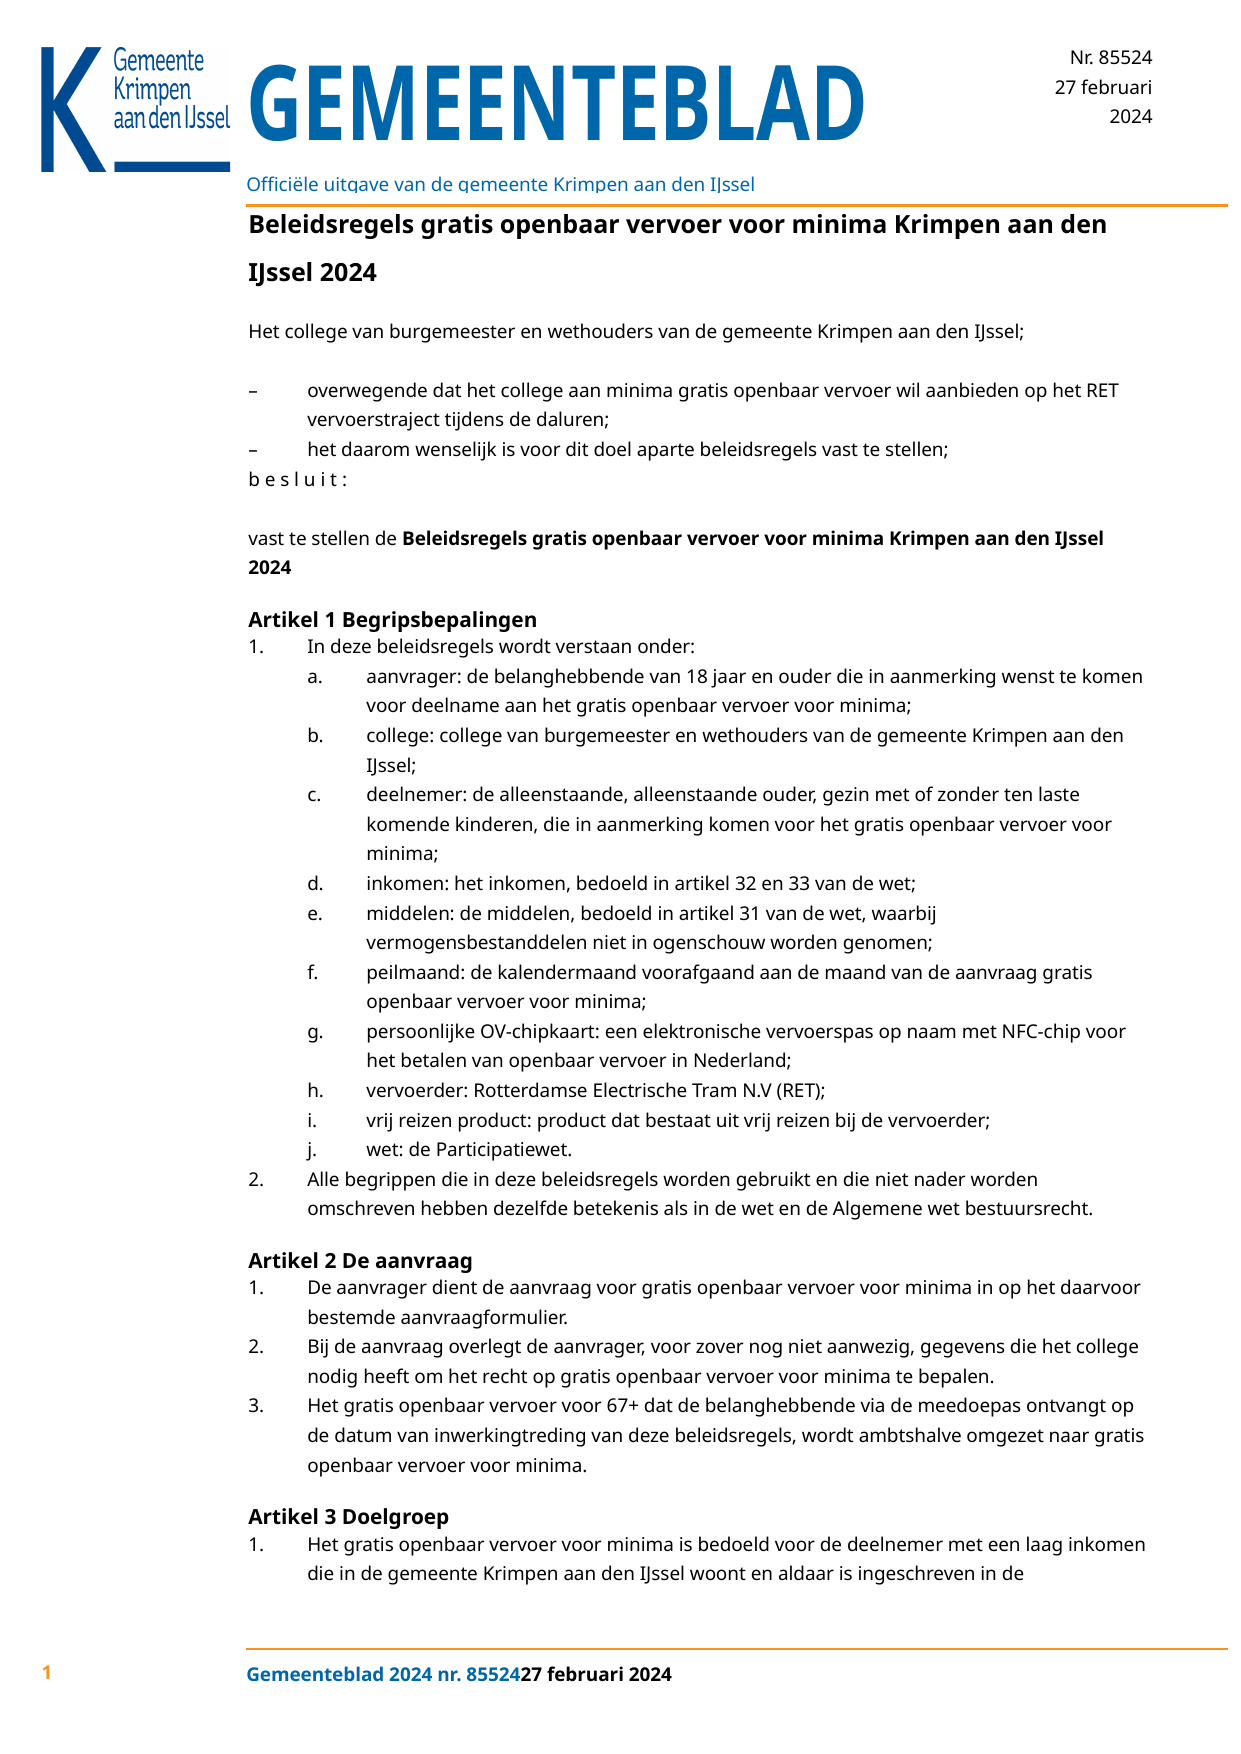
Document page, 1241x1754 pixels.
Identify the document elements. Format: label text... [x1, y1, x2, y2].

list Alle begrippen die in deze beleidsregels worden gebruikt en die niet nader worden omschreven hebben dezelfde betekenis als in de wet en de Algemene wet bestuursrecht. [248, 1166, 1152, 1221]
text Artikel 3 Doelgroep [248, 1502, 1152, 1531]
list vervoerder: Rotterdamse Electrische Tram N.V (RET); [307, 1077, 1152, 1103]
text Beleidsregels gratis openbaar vervoer voor minima Krimpen aan den IJssel 2024 [248, 207, 1152, 288]
list peilmaand: de kalendermaand voorafgaand aan de maand van de aanvraag gratis openbaar vervoer voor minima; [307, 959, 1152, 1014]
list wet: de Participatiewet. [307, 1136, 1152, 1162]
list college: college van burgemeester en wethouders van de gemeente Krimpen aan den IJssel; [307, 722, 1152, 777]
list deelnemer: de alleenstaande, alleenstaande ouder, gezin met of zonder ten laste komende kinderen, die in aanmerking komen voor het gratis openbaar vervoer voor minima; [307, 781, 1152, 866]
list inkomen: het inkomen, bedoeld in artikel 32 en 33 van de wet; [307, 870, 1152, 896]
list het daarom wenselijk is voor dit doel aparte beleidsregels vast te stellen; [248, 436, 1152, 462]
text Het college van burgemeester en wethouders van de gemeente Krimpen aan den IJssel; [248, 318, 1152, 344]
text Artikel 2 De aanvraag [248, 1246, 1152, 1274]
list De aanvrager dient de aanvraag voor gratis openbaar vervoer voor minima in op het daarvoor bestemde aanvraagformulier. [248, 1274, 1152, 1330]
text Artikel 1 Begripsbepalingen [248, 605, 1152, 633]
list overwegende dat het college aan minima gratis openbaar vervoer wil aanbieden op het RET vervoerstraject tijdens de daluren; [248, 377, 1152, 432]
list middelen: de middelen, bedoeld in artikel 31 van de wet, waarbij vermogensbestanddelen niet in ogenschouw worden genomen; [307, 900, 1152, 955]
text vast te stellen de Beleidsregels gratis openbaar vervoer voor minima Krimpen aan den IJssel 2024 [248, 525, 1152, 580]
list Bij de aanvraag overlegt de aanvrager, voor zover nog niet aanwezig, gegevens die het college nodig heeft om het recht op gratis openbaar vervoer voor minima te bepalen. [248, 1333, 1152, 1389]
picture [41, 47, 231, 172]
text b e s l u i t : [248, 466, 1152, 492]
list Het gratis openbaar vervoer voor 67+ dat de belanghebbende via de meedoepas ontvangt op de datum van inwerkingtreding van deze beleidsregels, wordt ambtshalve omgezet naar gratis openbaar vervoer voor minima. [248, 1393, 1152, 1478]
list vrij reizen product: product dat bestaat uit vrij reizen bij de vervoerder; [307, 1107, 1152, 1132]
list aanvrager: de belanghebbende van 18 jaar en ouder die in aanmerking wenst te komen voor deelname aan het gratis openbaar vervoer voor minima; [307, 663, 1152, 718]
list persoonlijke OV-chipkaart: een elektronische vervoerspas op naam met NFC-chip voor het betalen van openbaar vervoer in Nederland; [307, 1018, 1152, 1073]
list Het gratis openbaar vervoer voor minima is bedoeld voor de deelnemer met een laag inkomen die in de gemeente Krimpen aan den IJssel woont en aldaar is ingeschreven in de [248, 1531, 1152, 1586]
list In deze beleidsregels wordt verstaan onder: [248, 633, 1152, 659]
